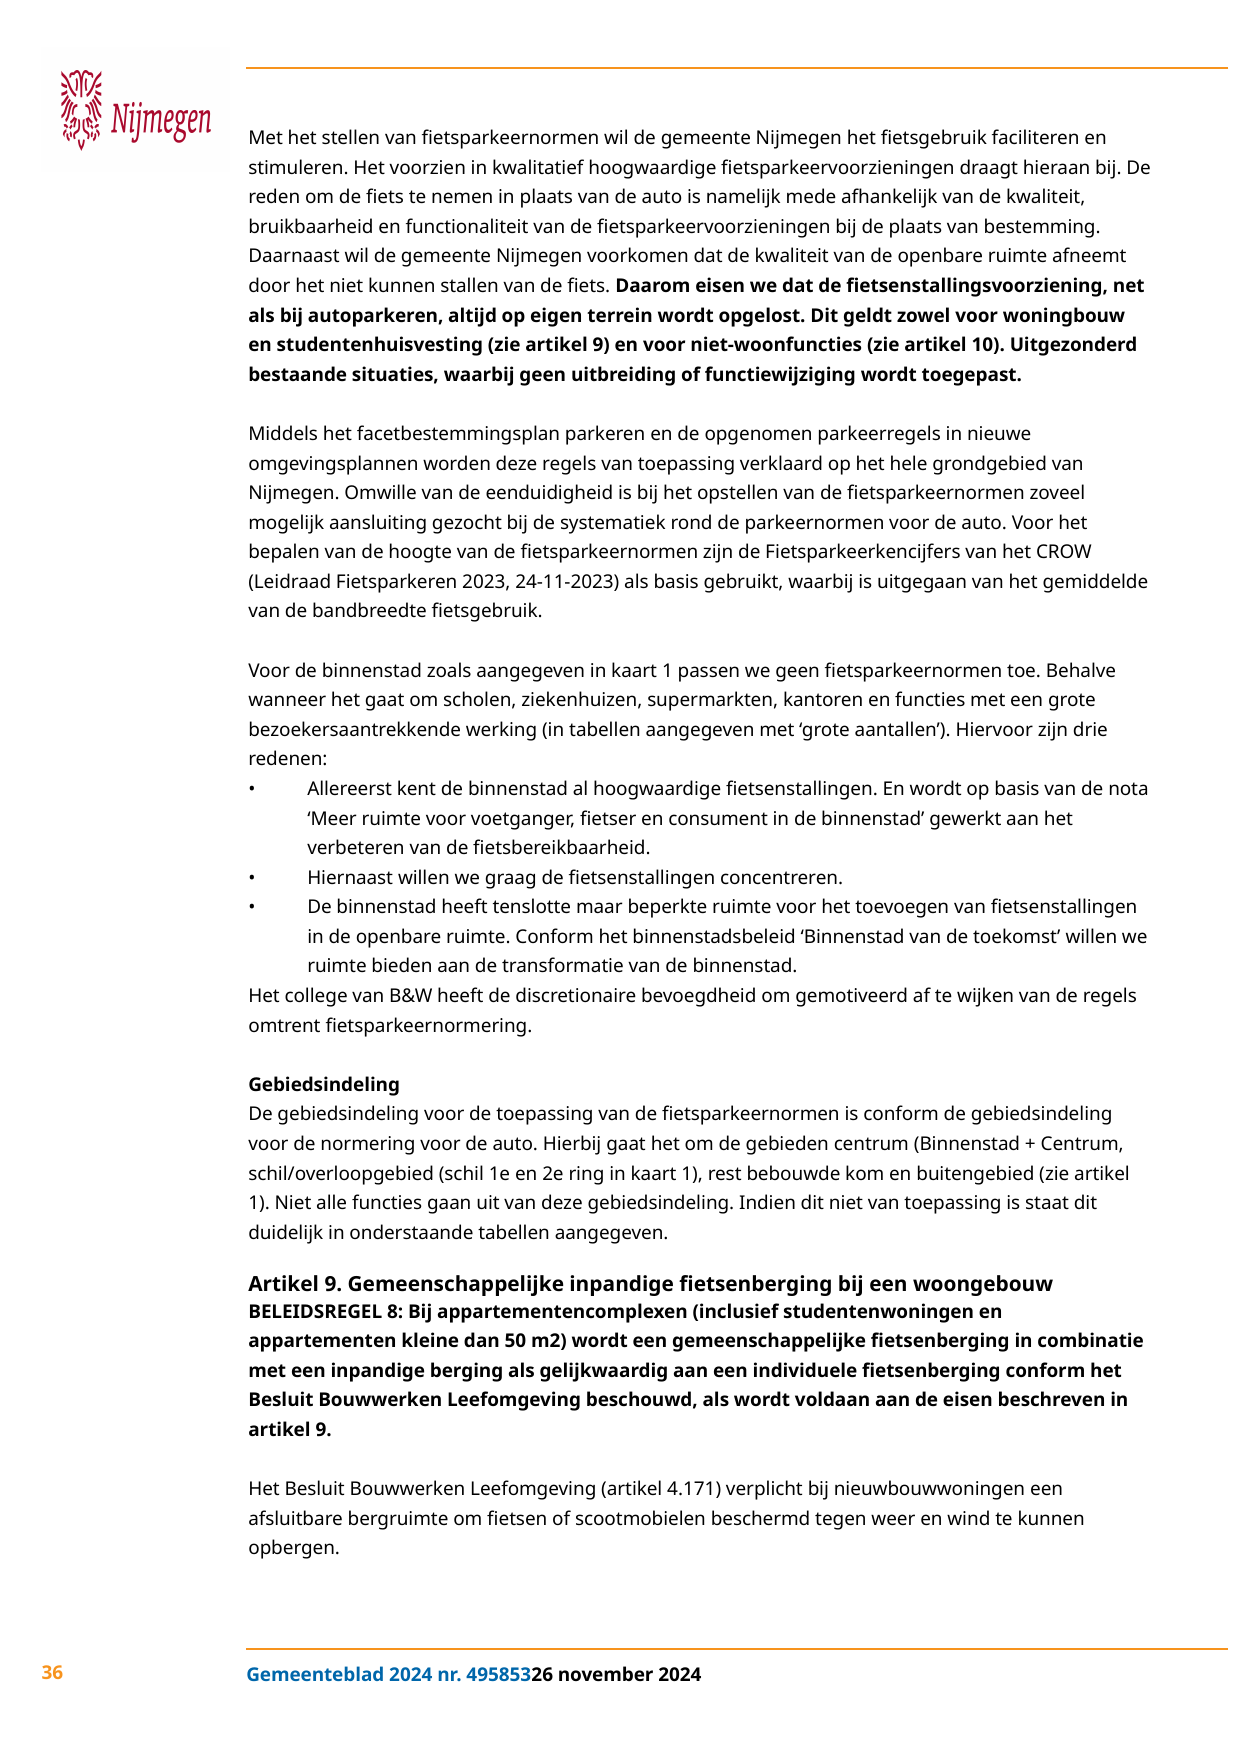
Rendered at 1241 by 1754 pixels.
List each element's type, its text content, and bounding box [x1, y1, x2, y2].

text BELEIDSREGEL 8: Bij appartementencomplexen (inclusief studentenwoningen en appartementen kleine dan 50 m2) wordt een gemeenschappelijke fietsenberging in combinatie met een inpandige berging als gelijkwaardig aan een individuele fietsenberging conform het Besluit Bouwwerken Leefomgeving beschouwd, als wordt voldaan aan de eisen beschreven in artikel 9. [248, 1298, 1152, 1442]
text Voor de binnenstad zoals aangegeven in kaart 1 passen we geen fietsparkeernormen toe. Behalve wanneer het gaat om scholen, ziekenhuizen, supermarkten, kantoren en functies met een grote bezoekersaantrekkende werking (in tabellen aangegeven met ‘grote aantallen’). Hiervoor zijn drie redenen: [248, 657, 1152, 771]
text De gebiedsindeling voor de toepassing van de fietsparkeernormen is conform de gebiedsindeling voor de normering voor de auto. Hierbij gaat het om de gebieden centrum (Binnenstad + Centrum, schil/overloopgebied (schil 1e en 2e ring in kaart 1), rest bebouwde kom en buitengebied (zie artikel 1). Niet alle functies gaan uit van deze gebiedsindeling. Indien dit niet van toepassing is staat dit duidelijk in onderstaande tabellen aangegeven. [248, 1101, 1152, 1245]
text Het college van B&W heeft de discretionaire bevoegdheid om gemotiveerd af te wijken van de regels omtrent fietsparkeernormering. [248, 982, 1152, 1038]
list De binnenstad heeft tenslotte maar beperkte ruimte voor het toevoegen van fietsenstallingen in de openbare ruimte. Conform het binnenstadsbeleid ‘Binnenstad van de toekomst’ willen we ruimte bieden aan de transformatie van de binnenstad. [248, 893, 1152, 978]
picture [41, 47, 231, 172]
text Middels het facetbestemmingsplan parkeren en de opgenomen parkeerregels in nieuwe omgevingsplannen worden deze regels van toepassing verklaard op het hele grondgebied van Nijmegen. Omwille van de eenduidigheid is bij het opstellen van de fietsparkeernormen zoveel mogelijk aansluiting gezocht bij de systematiek rond de parkeernormen voor de auto. Voor het bepalen van de hoogte van de fietsparkeernormen zijn de Fietsparkeerkencijfers van het CROW (Leidraad Fietsparkeren 2023, 24-11-2023) als basis gebruikt, waarbij is uitgegaan van het gemiddelde van de bandbreedte fietsgebruik. [248, 420, 1152, 623]
text Gebiedsindeling [248, 1071, 1152, 1097]
list Hiernaast willen we graag de fietsenstallingen concentreren. [248, 864, 1152, 890]
text Met het stellen van fietsparkeernormen wil de gemeente Nijmegen het fietsgebruik faciliteren en stimuleren. Het voorzien in kwalitatief hoogwaardige fietsparkeervoorzieningen draagt hieraan bij. De reden om de fiets te nemen in plaats van de auto is namelijk mede afhankelijk van de kwaliteit, bruikbaarheid en functionaliteit van de fietsparkeervoorzieningen bij de plaats van bestemming. Daarnaast wil de gemeente Nijmegen voorkomen dat de kwaliteit van de openbare ruimte afneemt door het niet kunnen stallen van de fiets. Daarom eisen we dat de fietsenstallingsvoorziening, net als bij autoparkeren, altijd op eigen terrein wordt opgelost. Dit geldt zowel voor woningbouw en studentenhuisvesting (zie artikel 9) en voor niet-woonfuncties (zie artikel 10). Uitgezonderd bestaande situaties, waarbij geen uitbreiding of functiewijziging wordt toegepast. [248, 124, 1152, 387]
text Het Besluit Bouwwerken Leefomgeving (artikel 4.171) verplicht bij nieuwbouwwoningen een afsluitbare bergruimte om fietsen of scootmobielen beschermd tegen weer en wind te kunnen opbergen. [248, 1475, 1152, 1560]
list Allereerst kent de binnenstad al hoogwaardige fietsenstallingen. En wordt op basis van de nota ‘Meer ruimte voor voetganger, fietser en consument in de binnenstad’ gewerkt aan het verbeteren van de fietsbereikbaarheid. [248, 775, 1152, 860]
text Artikel 9. Gemeenschappelijke inpandige fietsenberging bij een woongebouw [248, 1269, 1152, 1298]
